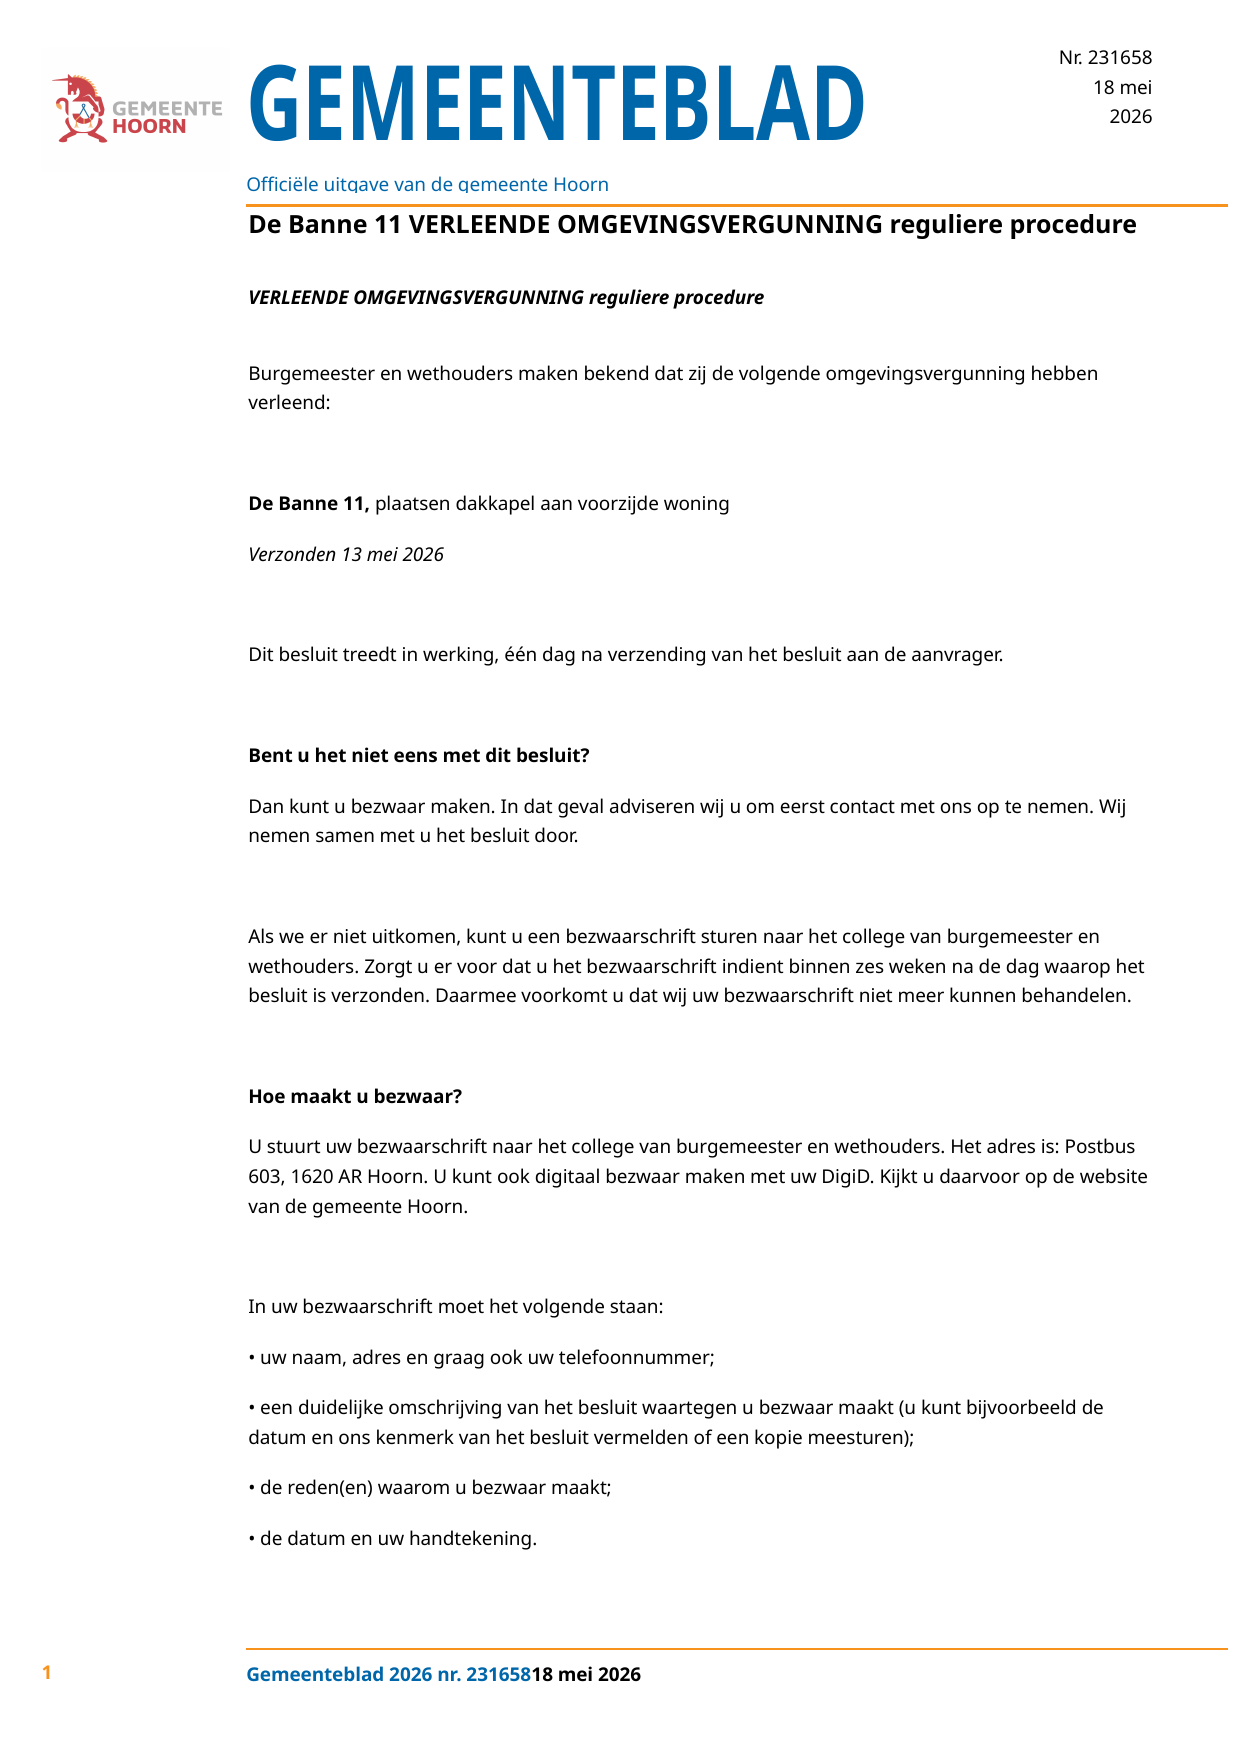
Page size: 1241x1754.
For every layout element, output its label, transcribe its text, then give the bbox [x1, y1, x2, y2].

text Verzonden 13 mei 2026 [248, 541, 1152, 567]
text U stuurt uw bezwaarschrift naar het college van burgemeester en wethouders. Het adres is: Postbus 603, 1620 AR Hoorn. U kunt ook digitaal bezwaar maken met uw DigiD. Kijkt u daarvoor op de website van de gemeente Hoorn. [248, 1134, 1152, 1219]
text Dit besluit treedt in werking, één dag na verzending van het besluit aan de aanvrager. [248, 642, 1152, 667]
text Dan kunt u bezwaar maken. In dat geval adviseren wij u om eerst contact met ons op te nemen. Wij nemen samen met u het besluit door. [248, 793, 1152, 848]
picture [41, 47, 231, 172]
text • de datum en uw handtekening. [248, 1525, 1152, 1551]
text Als we er niet uitkomen, kunt u een bezwaarschrift sturen naar het college van burgemeester en wethouders. Zorgt u er voor dat u het bezwaarschrift indient binnen zes weken na de dag waarop het besluit is verzonden. Daarmee voorkomt u dat wij uw bezwaarschrift niet meer kunnen behandelen. [248, 923, 1152, 1008]
text De Banne 11, plaatsen dakkapel aan voorzijde woning [248, 490, 1152, 516]
text Burgemeester en wethouders maken bekend dat zij de volgende omgevingsvergunning hebben verleend: [248, 360, 1152, 415]
text • uw naam, adres en graag ook uw telefoonnummer; [248, 1344, 1152, 1370]
text • de reden(en) waarom u bezwaar maakt; [248, 1474, 1152, 1500]
text In uw bezwaarschrift moet het volgende staan: [248, 1294, 1152, 1319]
text • een duidelijke omschrijving van het besluit waartegen u bezwaar maakt (u kunt bijvoorbeeld de datum en ons kenmerk van het besluit vermelden of een kopie meesturen); [248, 1394, 1152, 1450]
text Bent u het niet eens met dit besluit? [248, 742, 1152, 768]
text Hoe maakt u bezwaar? [248, 1083, 1152, 1109]
text VERLEENDE OMGEVINGSVERGUNNING reguliere procedure [248, 284, 1152, 309]
text De Banne 11 VERLEENDE OMGEVINGSVERGUNNING reguliere procedure [248, 207, 1152, 241]
